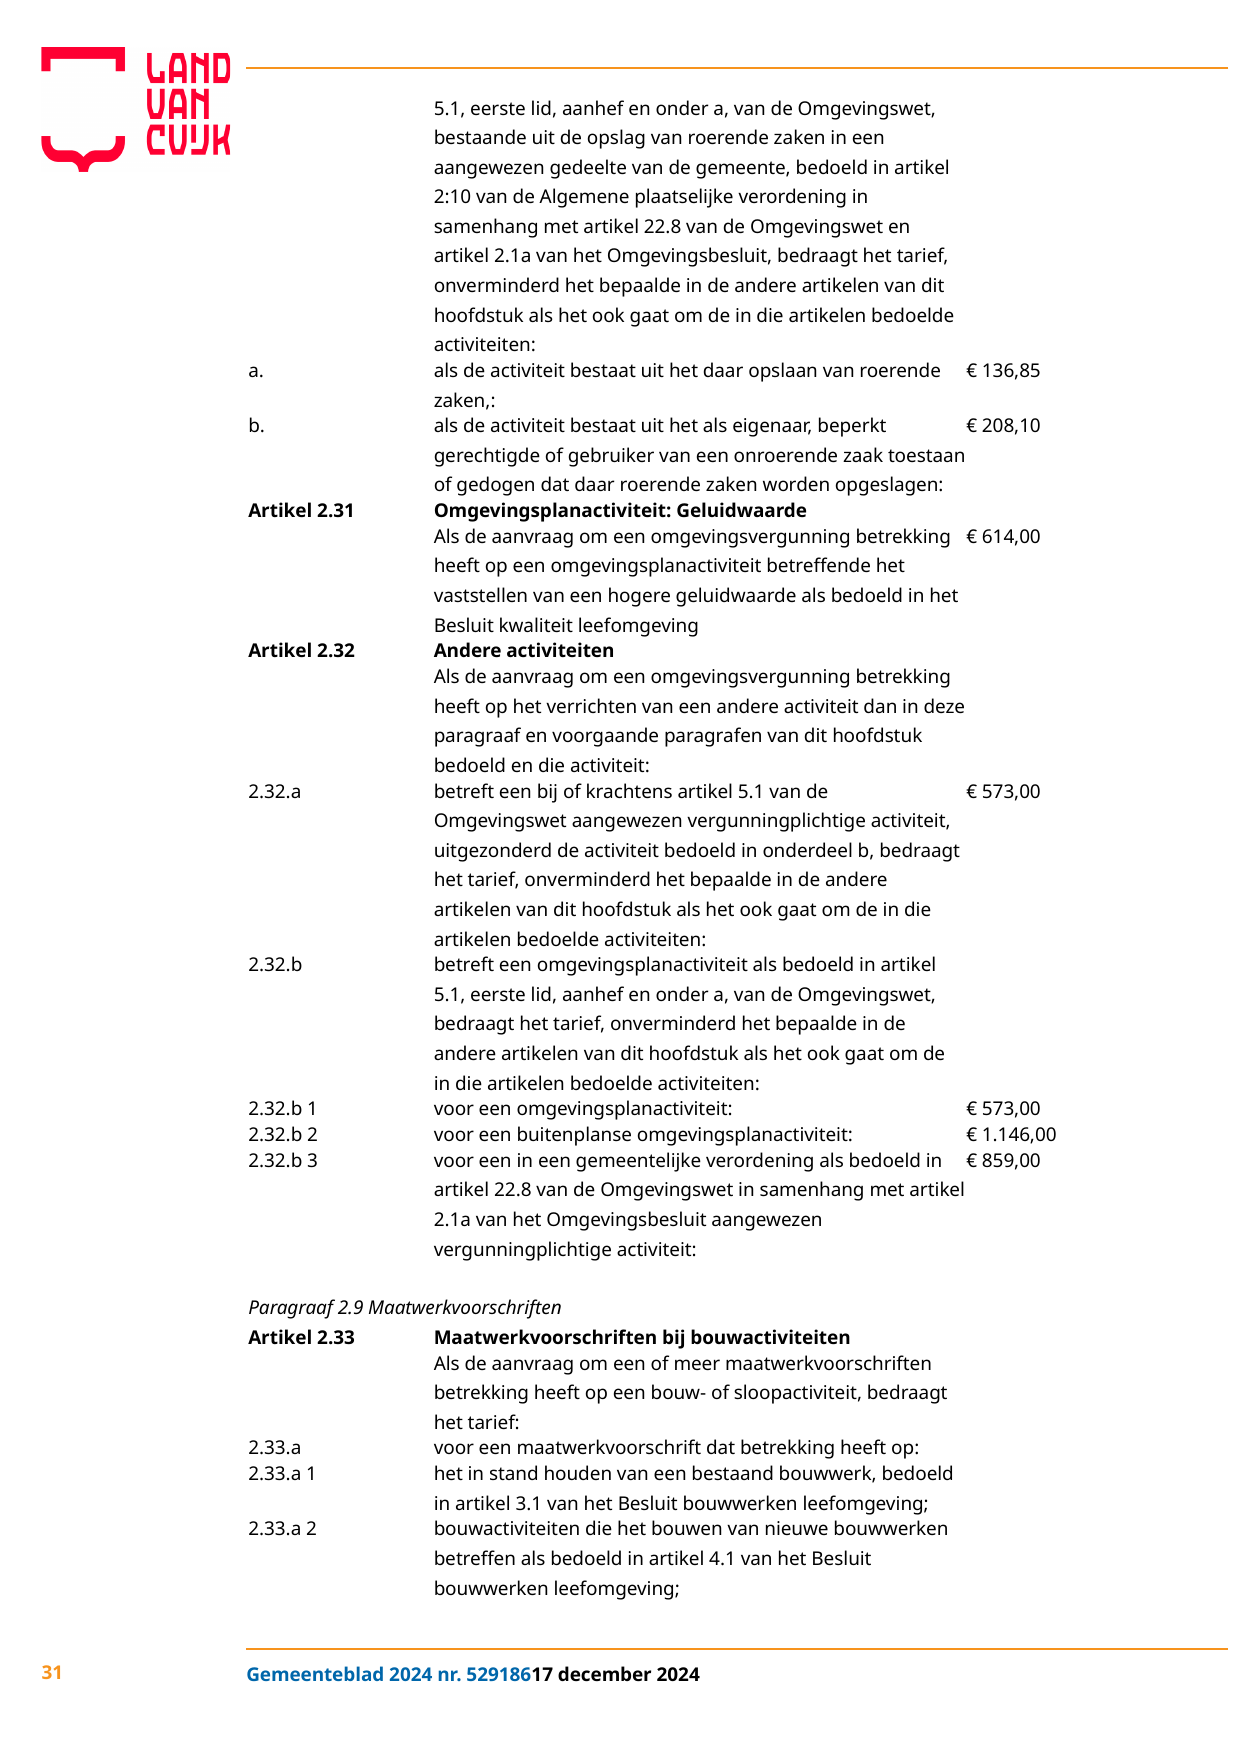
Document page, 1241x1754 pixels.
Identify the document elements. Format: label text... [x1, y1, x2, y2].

table_cell [248, 95, 433, 357]
table_cell € 859,00 [966, 1147, 1152, 1261]
table_cell € 573,00 [966, 1096, 1152, 1121]
table_cell voor een maatwerkvoorschrift dat betrekking heeft op: [434, 1435, 966, 1460]
table_header Artikel 2.33 [248, 1324, 433, 1350]
table_cell Andere activiteiten [434, 638, 966, 663]
table_cell [966, 951, 1152, 1096]
table_cell voor een buitenplanse omgevingsplanactiviteit: [434, 1121, 966, 1147]
table_cell [966, 1516, 1152, 1601]
table_cell 2.32.b 3 [248, 1147, 433, 1261]
table_cell [966, 498, 1152, 523]
table_cell 2.33.a [248, 1435, 433, 1460]
table_cell [966, 638, 1152, 663]
table_cell voor een in een gemeentelijke verordening als bedoeld in artikel 22.8 van de Omgevingswet in samenhang met artikel 2.1a van het Omgevingsbesluit aangewezen vergunningplichtige activiteit: [434, 1147, 966, 1261]
table_cell [248, 523, 433, 638]
table_cell als de activiteit bestaat uit het daar opslaan van roerende zaken,: [434, 357, 966, 412]
table_cell € 614,00 [966, 523, 1152, 638]
table_cell 2.32.b [248, 951, 433, 1096]
table_cell [248, 663, 433, 778]
table_cell [966, 1460, 1152, 1516]
table_cell het in stand houden van een bestaand bouwwerk, bedoeld in artikel 3.1 van het Besluit bouwwerken leefomgeving; [434, 1460, 966, 1516]
table_cell betreft een omgevingsplanactiviteit als bedoeld in artikel 5.1, eerste lid, aanhef en onder a, van de Omgevingswet, bedraagt het tarief, onverminderd het bepaalde in de andere artikelen van dit hoofdstuk als het ook gaat om de in die artikelen bedoelde activiteiten: [434, 951, 966, 1096]
table_cell bouwactiviteiten die het bouwen van nieuwe bouwwerken betreffen als bedoeld in artikel 4.1 van het Besluit bouwwerken leefomgeving; [434, 1516, 966, 1601]
table_header Maatwerkvoorschriften bij bouwactiviteiten [434, 1324, 966, 1350]
text Paragraaf 2.9 Maatwerkvoorschriften [248, 1294, 1152, 1320]
table_cell Omgevingsplanactiviteit: Geluidwaarde [434, 498, 966, 523]
table_cell [966, 1350, 1152, 1434]
table_cell Als de aanvraag om een omgevingsvergunning betrekking heeft op een omgevingsplanactiviteit betreffende het vaststellen van een hogere geluidwaarde als bedoeld in het Besluit kwaliteit leefomgeving [434, 523, 966, 638]
table_header [966, 1324, 1152, 1350]
table_cell € 208,10 [966, 413, 1152, 497]
table_cell 5.1, eerste lid, aanhef en onder a, van de Omgevingswet, bestaande uit de opslag van roerende zaken in een aangewezen gedeelte van de gemeente, bedoeld in artikel 2:10 van de Algemene plaatselijke verordening in samenhang met artikel 22.8 van de Omgevingswet en artikel 2.1a van het Omgevingsbesluit, bedraagt het tarief, onverminderd het bepaalde in de andere artikelen van dit hoofdstuk als het ook gaat om de in die artikelen bedoelde activiteiten: [434, 95, 966, 357]
table_cell 2.32.b 2 [248, 1121, 433, 1147]
table_cell voor een omgevingsplanactiviteit: [434, 1096, 966, 1121]
table_cell € 1.146,00 [966, 1121, 1152, 1147]
table_cell betreft een bij of krachtens artikel 5.1 van de Omgevingswet aangewezen vergunningplichtige activiteit, uitgezonderd de activiteit bedoeld in onderdeel b, bedraagt het tarief, onverminderd het bepaalde in de andere artikelen van dit hoofdstuk als het ook gaat om de in die artikelen bedoelde activiteiten: [434, 778, 966, 951]
table_cell Als de aanvraag om een omgevingsvergunning betrekking heeft op het verrichten van een andere activiteit dan in deze paragraaf en voorgaande paragrafen van dit hoofdstuk bedoeld en die activiteit: [434, 663, 966, 778]
table_cell Artikel 2.31 [248, 498, 433, 523]
table_cell Artikel 2.32 [248, 638, 433, 663]
table_cell a. [248, 357, 433, 412]
table_cell 2.32.b 1 [248, 1096, 433, 1121]
table_cell [966, 95, 1152, 357]
table_cell 2.33.a 1 [248, 1460, 433, 1516]
table_cell 2.33.a 2 [248, 1516, 433, 1601]
table_cell € 573,00 [966, 778, 1152, 951]
table_cell [966, 1435, 1152, 1460]
table_cell [966, 663, 1152, 778]
table_cell € 136,85 [966, 357, 1152, 412]
table_cell b. [248, 413, 433, 497]
table_cell 2.32.a [248, 778, 433, 951]
table_cell [248, 1350, 433, 1434]
table_cell als de activiteit bestaat uit het als eigenaar, beperkt gerechtigde of gebruiker van een onroerende zaak toestaan of gedogen dat daar roerende zaken worden opgeslagen: [434, 413, 966, 497]
picture [41, 47, 231, 172]
table_cell Als de aanvraag om een of meer maatwerkvoorschriften betrekking heeft op een bouw- of sloopactiviteit, bedraagt het tarief: [434, 1350, 966, 1434]
